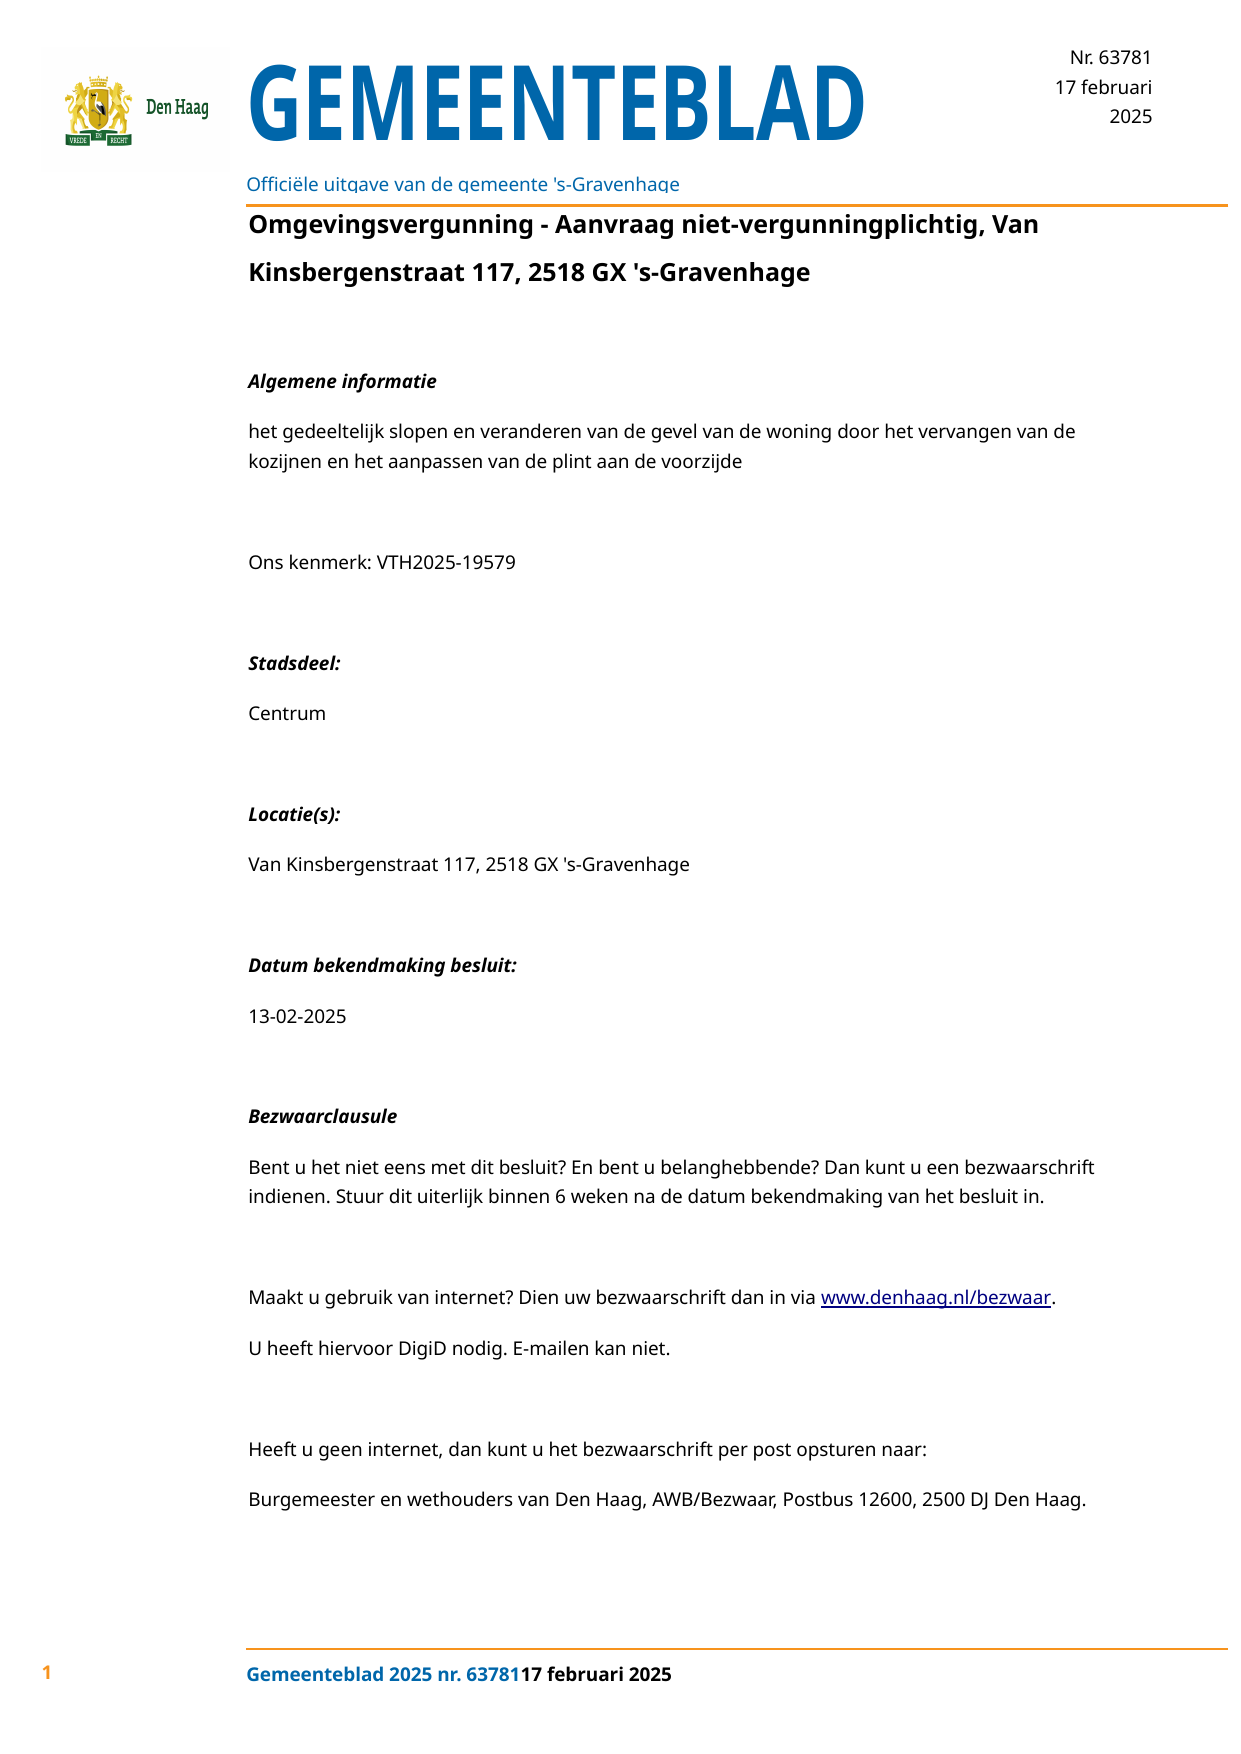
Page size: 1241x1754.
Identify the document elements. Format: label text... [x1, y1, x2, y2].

text Ons kenmerk: VTH2025-19579 [248, 549, 1152, 575]
text het gedeeltelijk slopen en veranderen van de gevel van de woning door het vervangen van de kozijnen en het aanpassen van de plint aan de voorzijde [248, 419, 1152, 474]
text Heeft u geen internet, dan kunt u het bezwaarschrift per post opsturen naar: [248, 1436, 1152, 1462]
text Centrum [248, 700, 1152, 726]
text Datum bekendmaking besluit: [248, 952, 1152, 978]
text Bezwaarclausule [248, 1104, 1152, 1129]
text Maakt u gebruik van internet? Dien uw bezwaarschrift dan in via www.denhaag.nl/bezwaar. [248, 1284, 1152, 1310]
picture [41, 47, 231, 172]
text Burgemeester en wethouders van Den Haag, AWB/Bezwaar, Postbus 12600, 2500 DJ Den Haag. [248, 1486, 1152, 1512]
text U heeft hiervoor DigiD nodig. E-mailen kan niet. [248, 1335, 1152, 1361]
text 13-02-2025 [248, 1003, 1152, 1029]
text Bent u het niet eens met dit besluit? En bent u belanghebbende? Dan kunt u een bezwaarschrift indienen. Stuur dit uiterlijk binnen 6 weken na de datum bekendmaking van het besluit in. [248, 1154, 1152, 1209]
text Omgevingsvergunning - Aanvraag niet-vergunningplichtig, Van Kinsbergenstraat 117, 2518 GX 's-Gravenhage [248, 207, 1152, 288]
text Locatie(s): [248, 801, 1152, 827]
text Algemene informatie [248, 368, 1152, 394]
text Stadsdeel: [248, 650, 1152, 676]
text Van Kinsbergenstraat 117, 2518 GX 's-Gravenhage [248, 852, 1152, 877]
